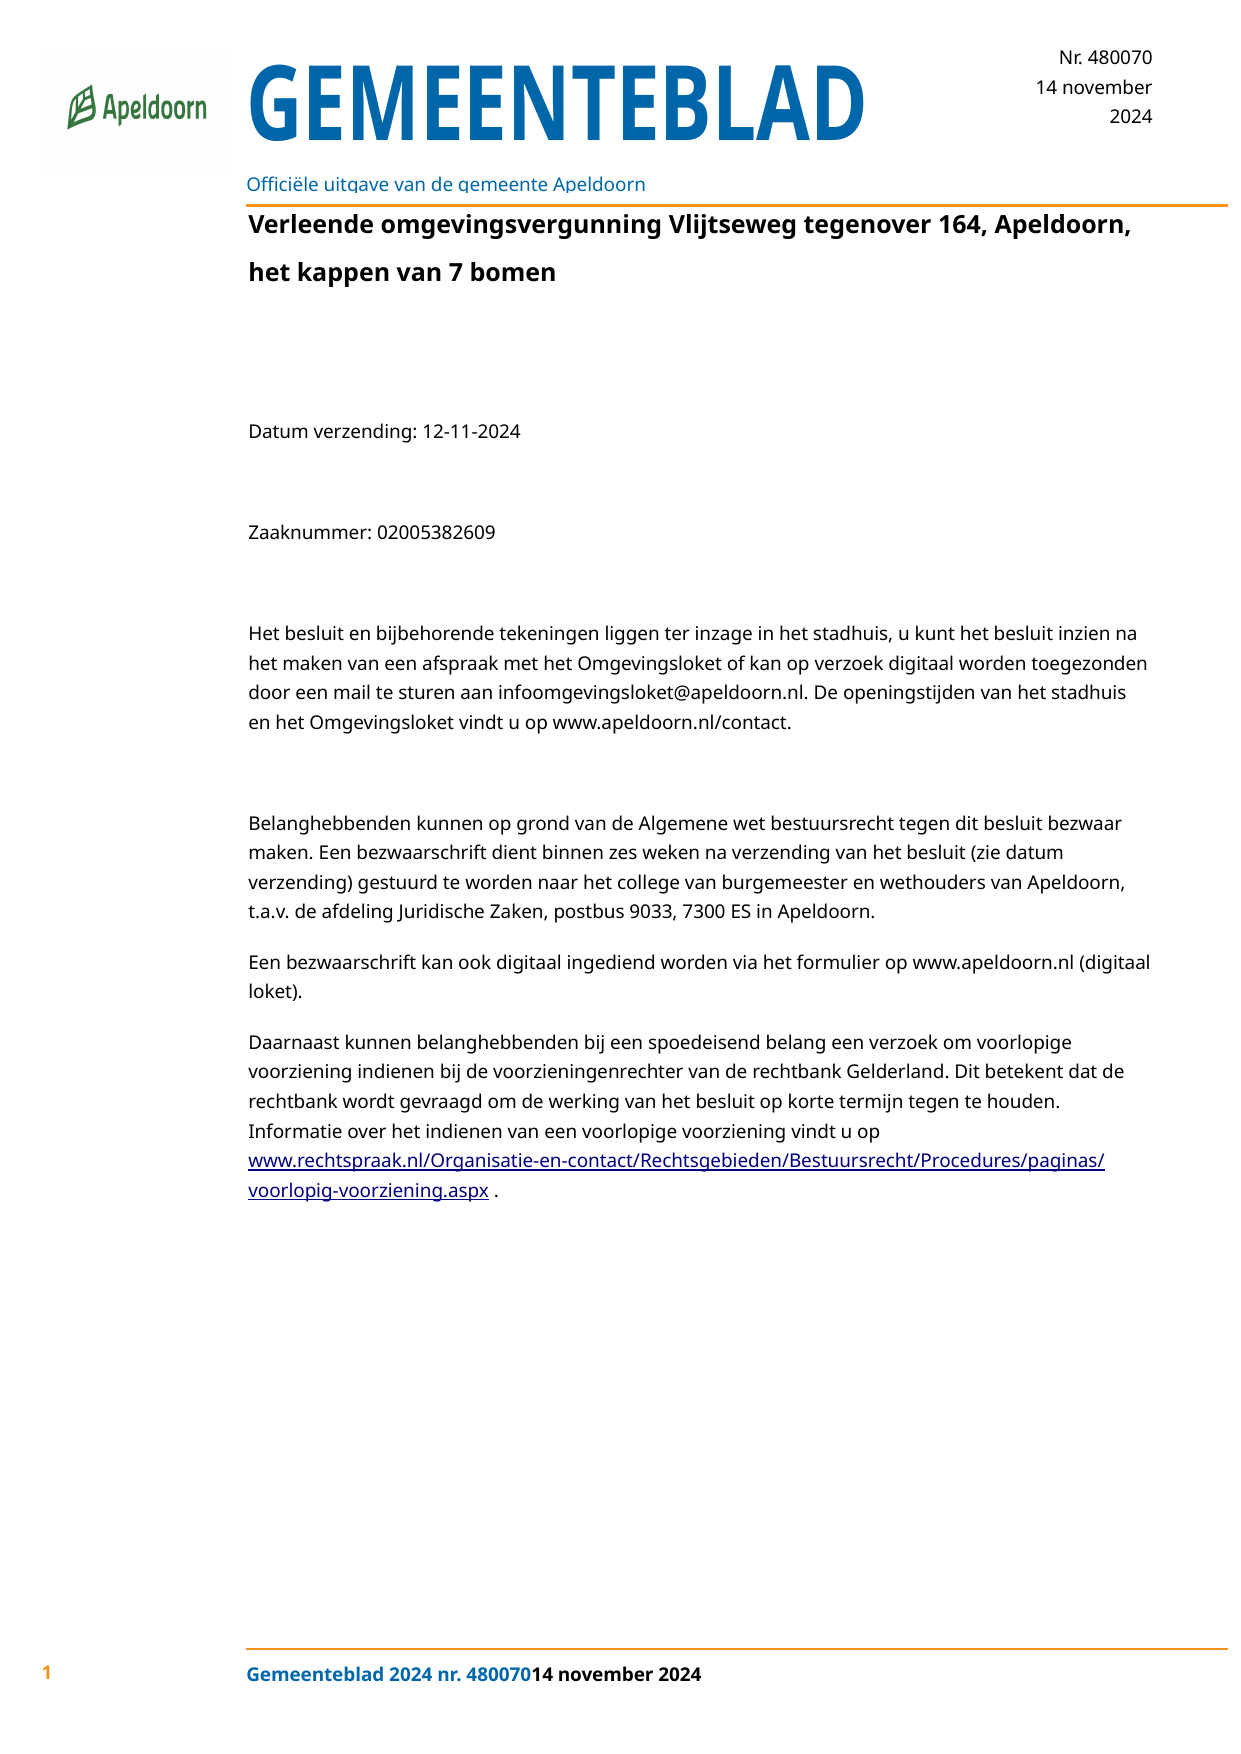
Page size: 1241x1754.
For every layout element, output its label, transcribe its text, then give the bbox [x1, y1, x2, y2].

text Datum verzending: 12-11-2024 [248, 419, 1152, 444]
text Daarnaast kunnen belanghebbenden bij een spoedeisend belang een verzoek om voorlopige voorziening indienen bij de voorzieningenrechter van de rechtbank Gelderland. Dit betekent dat de rechtbank wordt gevraagd om de werking van het besluit op korte termijn tegen te houden. Informatie over het indienen van een voorlopige voorziening vindt u op www.rechtspraak.nl/Organisatie-en-contact/Rechtsgebieden/Bestuursrecht/Procedures/paginas/voorlopig-voorziening.aspx . [248, 1029, 1152, 1203]
text Een bezwaarschrift kan ook digitaal ingediend worden via het formulier op www.apeldoorn.nl (digitaal loket). [248, 949, 1152, 1004]
text Zaaknummer: 02005382609 [248, 519, 1152, 545]
text Verleende omgevingsvergunning Vlijtseweg tegenover 164, Apeldoorn, het kappen van 7 bomen [248, 207, 1152, 288]
text Het besluit en bijbehorende tekeningen liggen ter inzage in het stadhuis, u kunt het besluit inzien na het maken van een afspraak met het Omgevingsloket of kan op verzoek digitaal worden toegezonden door een mail te sturen aan infoomgevingsloket@apeldoorn.nl. De openingstijden van het stadhuis en het Omgevingsloket vindt u op www.apeldoorn.nl/contact. [248, 620, 1152, 735]
text Belanghebbenden kunnen op grond van de Algemene wet bestuursrecht tegen dit besluit bezwaar maken. Een bezwaarschrift dient binnen zes weken na verzending van het besluit (zie datum verzending) gestuurd te worden naar het college van burgemeester en wethouders van Apeldoorn, t.a.v. de afdeling Juridische Zaken, postbus 9033, 7300 ES in Apeldoorn. [248, 810, 1152, 924]
picture [41, 47, 231, 172]
